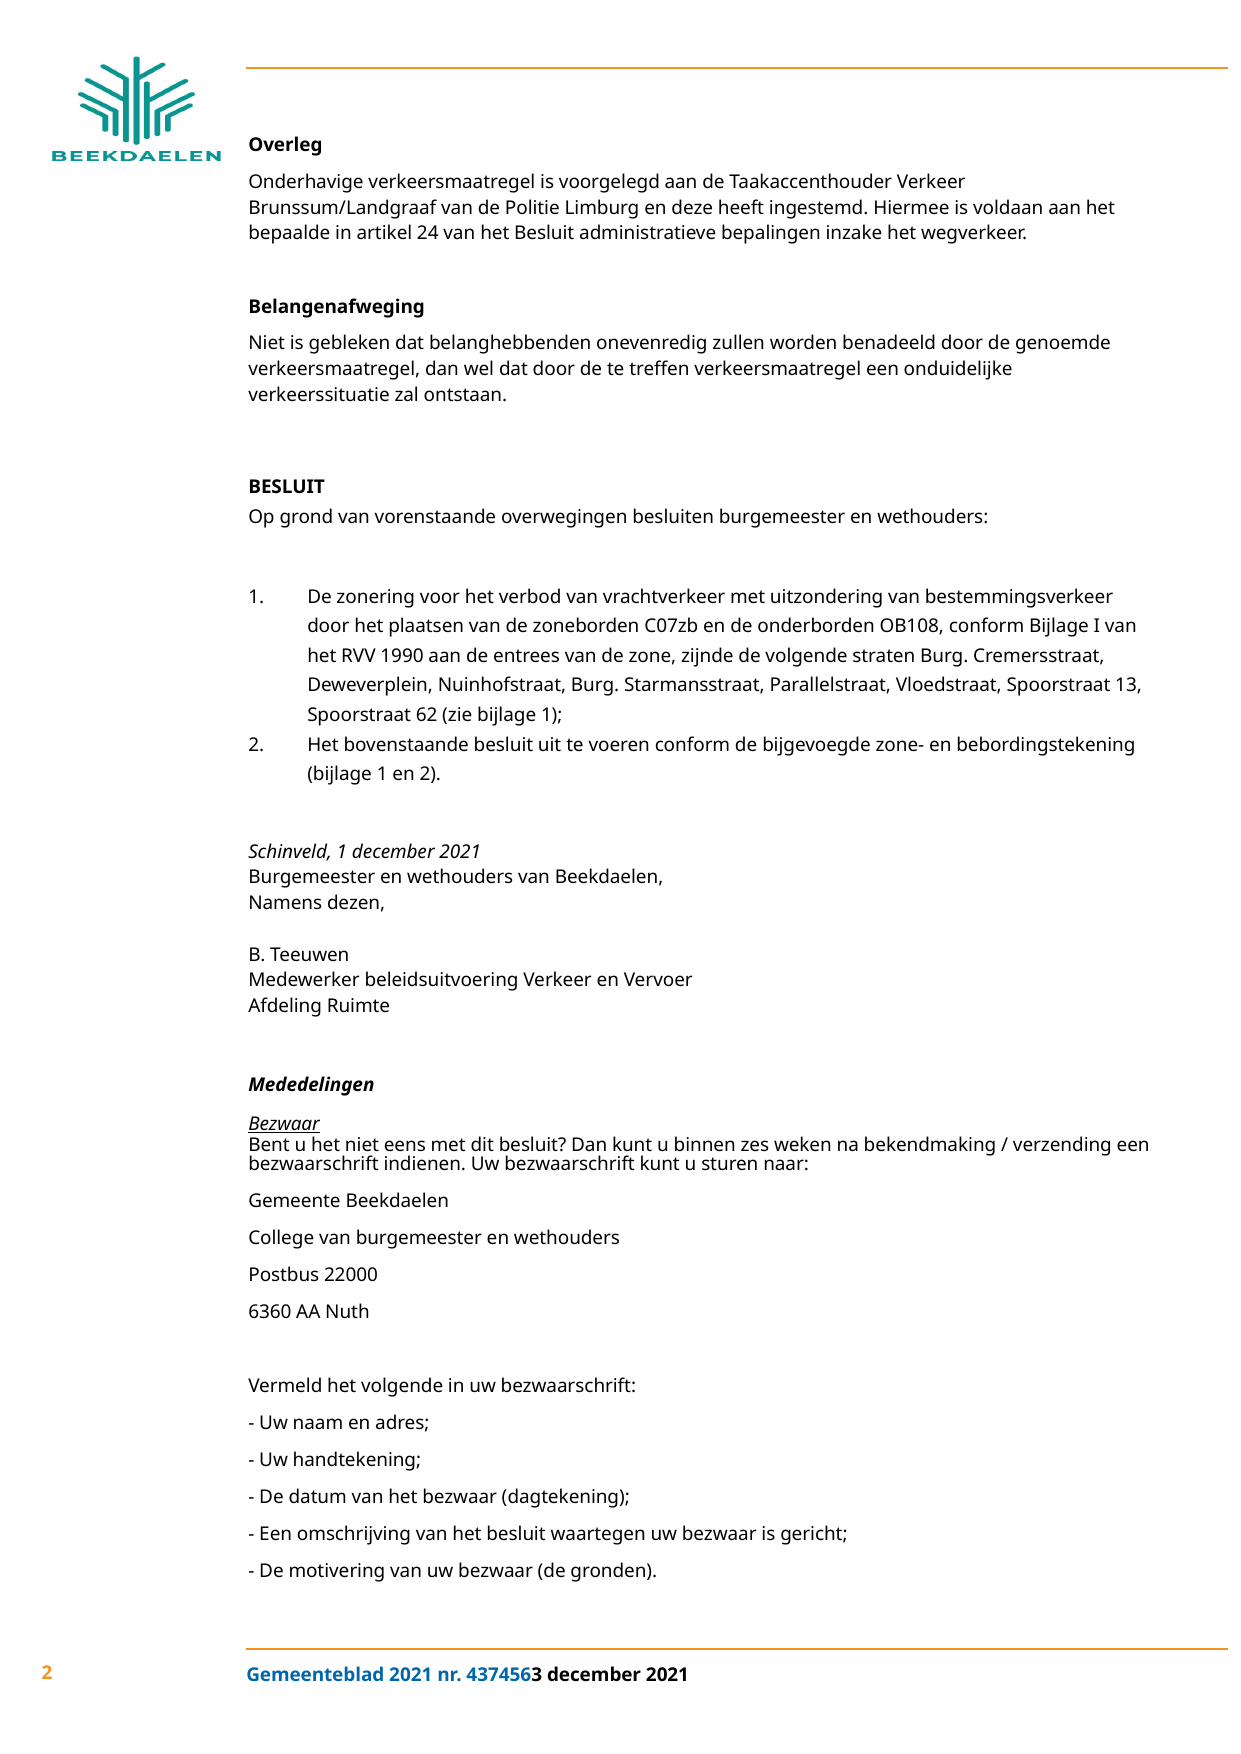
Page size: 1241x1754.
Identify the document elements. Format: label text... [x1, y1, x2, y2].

text Overleg [248, 131, 1152, 157]
text Bent u het niet eens met dit besluit? Dan kunt u binnen zes weken na bekendmaking / verzending een bezwaarschrift indienen. Uw bezwaarschrift kunt u sturen naar: [248, 1136, 1152, 1174]
text Vermeld het volgende in uw bezwaarschrift: [248, 1377, 1152, 1396]
text - Een omschrijving van het besluit waartegen uw bezwaar is gericht; [248, 1525, 1152, 1544]
list De zonering voor het verbod van vrachtverkeer met uitzondering van bestemmingsverkeer door het plaatsen van de zoneborden C07zb en de onderborden OB108, conform Bijlage I van het RVV 1990 aan de entrees van de zone, zijnde de volgende straten Burg. Cremersstraat, Deweverplein, Nuinhofstraat, Burg. Starmansstraat, Parallelstraat, Vloedstraat, Spoorstraat 13, Spoorstraat 62 (zie bijlage 1); [248, 583, 1152, 727]
picture [41, 47, 231, 172]
text Op grond van vorenstaande overwegingen besluiten burgemeester en wethouders: [248, 503, 1152, 529]
text Postbus 22000 [248, 1266, 1152, 1285]
text Schinveld, 1 december 2021 [248, 838, 1152, 863]
text Afdeling Ruimte [248, 992, 1152, 1018]
text 6360 AA Nuth [248, 1303, 1152, 1322]
text Burgemeester en wethouders van Beekdaelen, [248, 863, 1152, 889]
text Belangenafweging [248, 293, 1152, 319]
text Onderhavige verkeersmaatregel is voorgelegd aan de Taakaccenthouder Verkeer Brunssum/Landgraaf van de Politie Limburg en deze heeft ingestemd. Hiermee is voldaan aan het bepaalde in artikel 24 van het Besluit administratieve bepalingen inzake het wegverkeer. [248, 168, 1152, 245]
text Medewerker beleidsuitvoering Verkeer en Vervoer [248, 966, 1152, 992]
text Namens dezen, [248, 889, 1152, 915]
text Mededelingen [248, 1071, 1152, 1097]
text - Uw naam en adres; [248, 1414, 1152, 1433]
text - De motivering van uw bezwaar (de gronden). [248, 1562, 1152, 1581]
text College van burgemeester en wethouders [248, 1229, 1152, 1248]
text Bezwaar [248, 1110, 1152, 1136]
text B. Teeuwen [248, 941, 1152, 966]
list Het bovenstaande besluit uit te voeren conform de bijgevoegde zone- en bebordingstekening (bijlage 1 en 2). [248, 731, 1152, 786]
text Niet is gebleken dat belanghebbenden onevenredig zullen worden benadeeld door de genoemde verkeersmaatregel, dan wel dat door de te treffen verkeersmaatregel een onduidelijke verkeerssituatie zal ontstaan. [248, 329, 1152, 407]
text BESLUIT [248, 473, 1152, 499]
text - Uw handtekening; [248, 1451, 1152, 1470]
text Gemeente Beekdaelen [248, 1192, 1152, 1211]
text - De datum van het bezwaar (dagtekening); [248, 1488, 1152, 1507]
